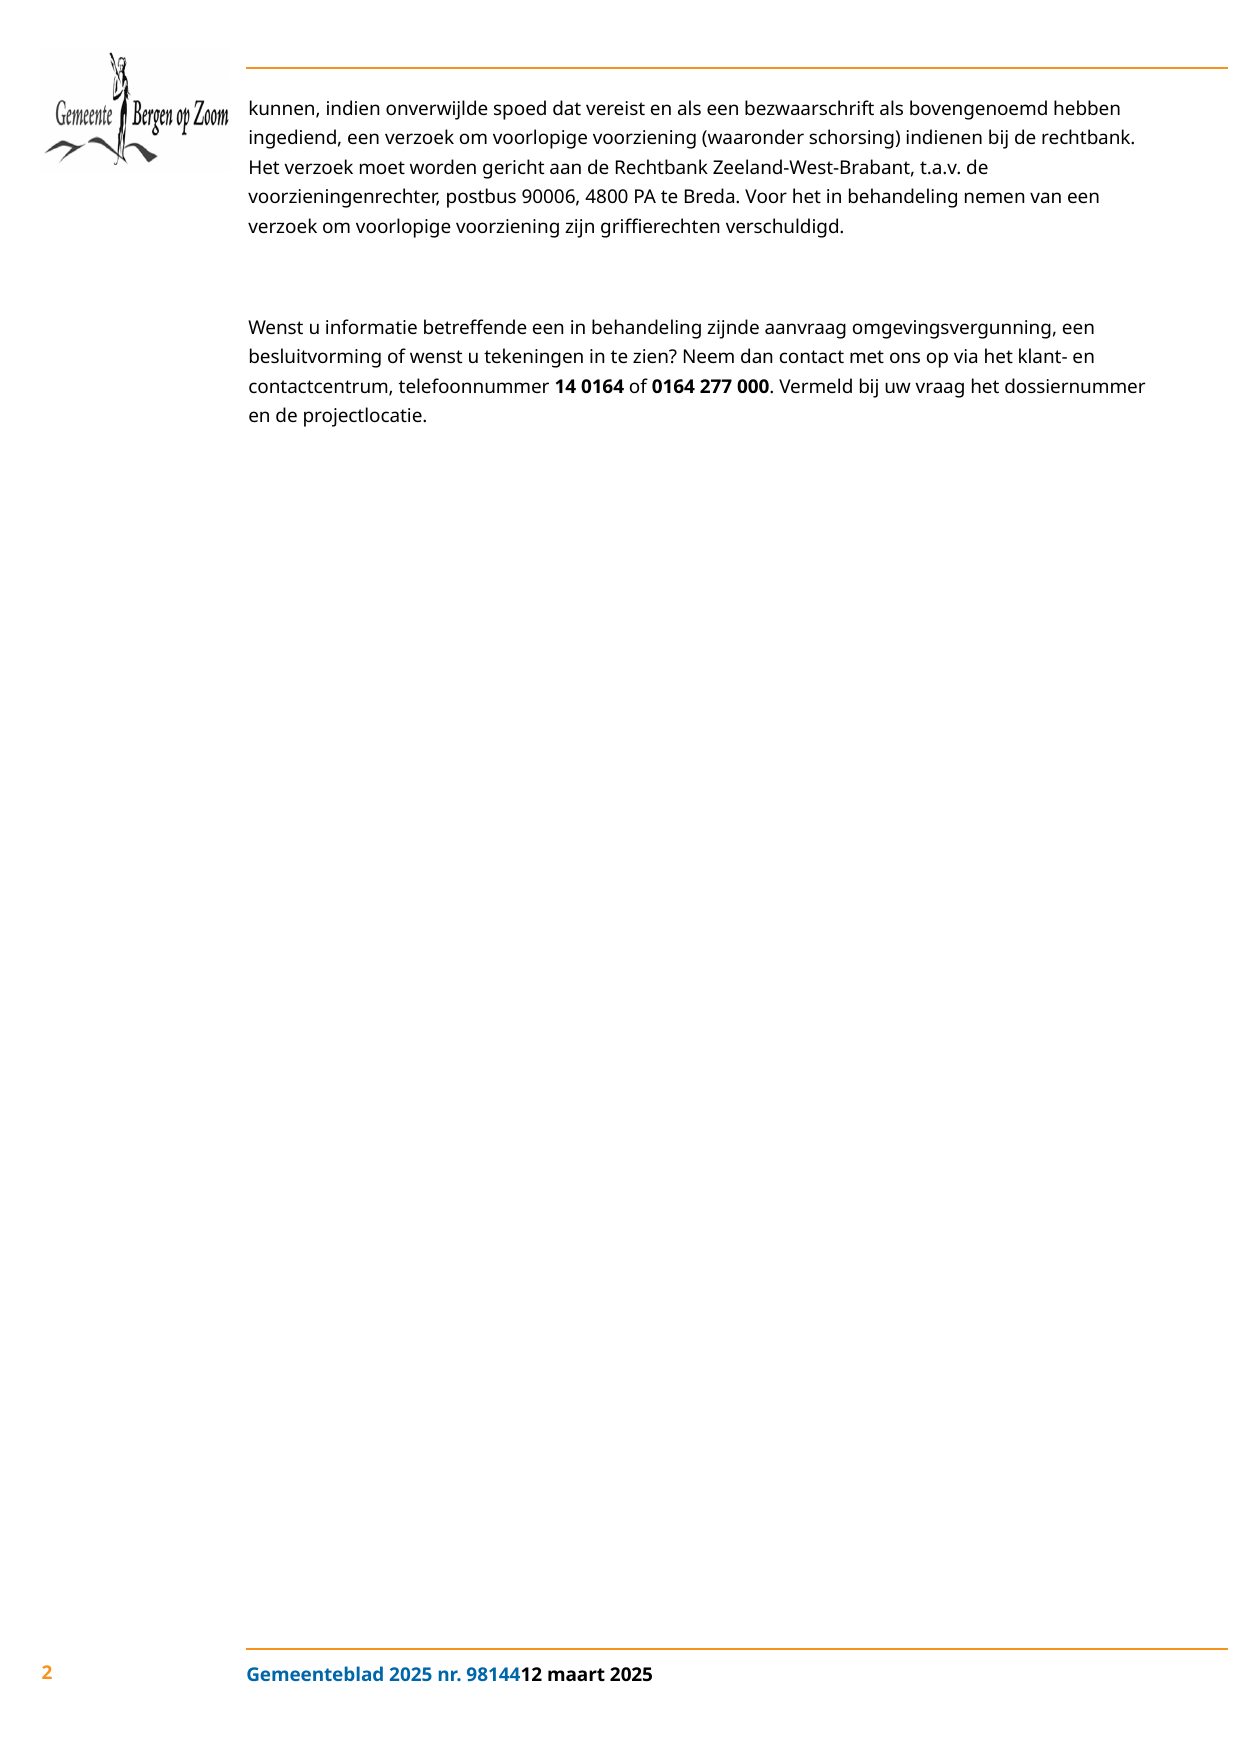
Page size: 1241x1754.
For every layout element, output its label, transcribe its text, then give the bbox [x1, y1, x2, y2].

picture [41, 47, 231, 172]
text kunnen, indien onverwijlde spoed dat vereist en als een bezwaarschrift als bovengenoemd hebben ingediend, een verzoek om voorlopige voorziening (waaronder schorsing) indienen bij de rechtbank. Het verzoek moet worden gericht aan de Rechtbank Zeeland-West-Brabant, t.a.v. de voorzieningenrechter, postbus 90006, 4800 PA te Breda. Voor het in behandeling nemen van een verzoek om voorlopige voorziening zijn griffierechten verschuldigd. [248, 95, 1152, 239]
text Wenst u informatie betreffende een in behandeling zijnde aanvraag omgevingsvergunning, een besluitvorming of wenst u tekeningen in te zien? Neem dan contact met ons op via het klant- en contactcentrum, telefoonnummer 14 0164 of 0164 277 000. Vermeld bij uw vraag het dossiernummer en de projectlocatie. [248, 314, 1152, 428]
